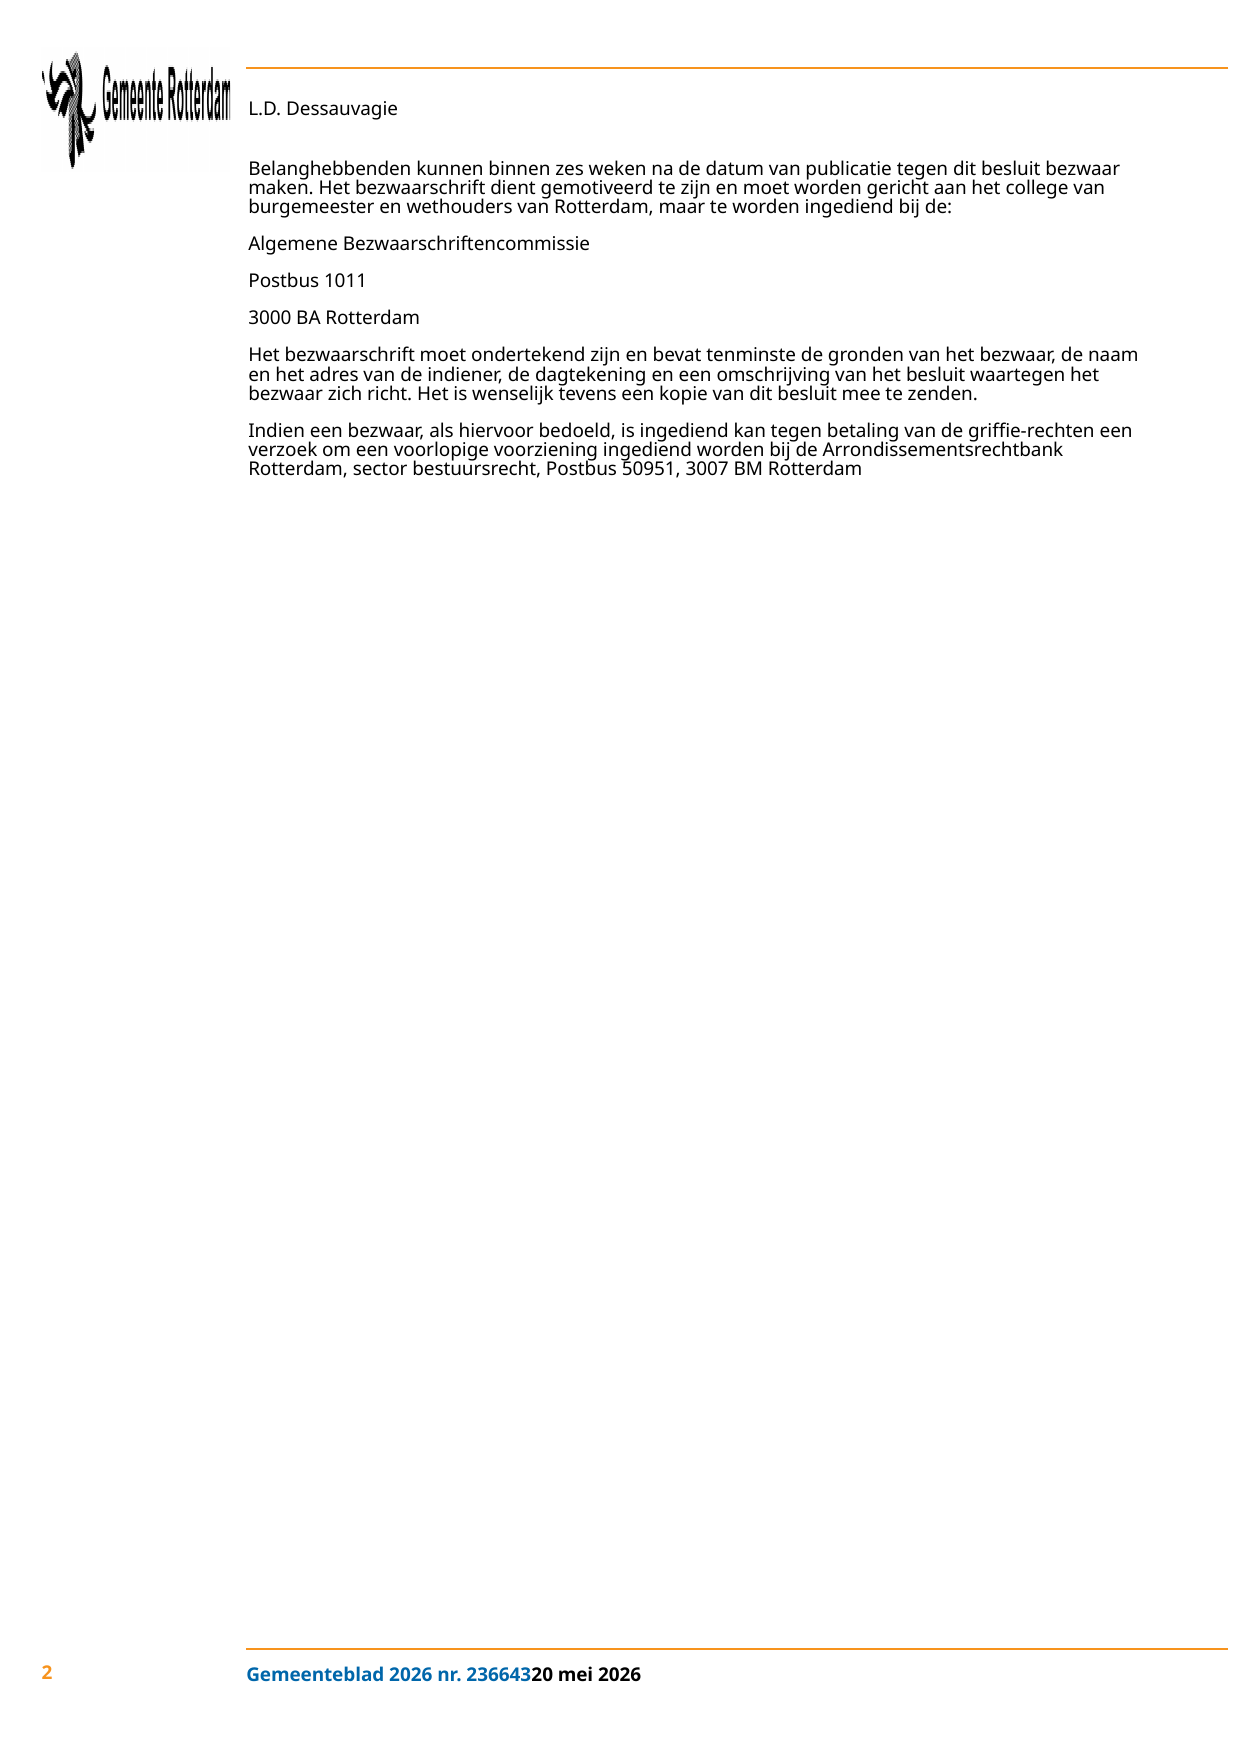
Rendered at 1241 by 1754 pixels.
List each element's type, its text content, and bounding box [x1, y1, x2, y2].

picture [41, 47, 231, 172]
text 3000 BA Rotterdam [248, 309, 1152, 329]
text Belanghebbenden kunnen binnen zes weken na de datum van publicatie tegen dit besluit bezwaar maken. Het bezwaarschrift dient gemotiveerd te zijn en moet worden gericht aan het college van burgemeester en wethouders van Rotterdam, maar te worden ingediend bij de: [248, 160, 1152, 218]
text L.D. Dessauvagie [248, 95, 1152, 121]
text Indien een bezwaar, als hiervoor bedoeld, is ingediend kan tegen betaling van de griffie-rechten een verzoek om een voorlopige voorziening ingediend worden bij de Arrondissementsrechtbank Rotterdam, sector bestuursrecht, Postbus 50951, 3007 BM Rotterdam [248, 422, 1152, 480]
text Algemene Bezwaarschriftencommissie [248, 235, 1152, 255]
text Het bezwaarschrift moet ondertekend zijn en bevat tenminste de gronden van het bezwaar, de naam en het adres van de indiener, de dagtekening en een omschrijving van het besluit waartegen het bezwaar zich richt. Het is wenselijk tevens een kopie van dit besluit mee te zenden. [248, 346, 1152, 404]
text Postbus 1011 [248, 272, 1152, 292]
